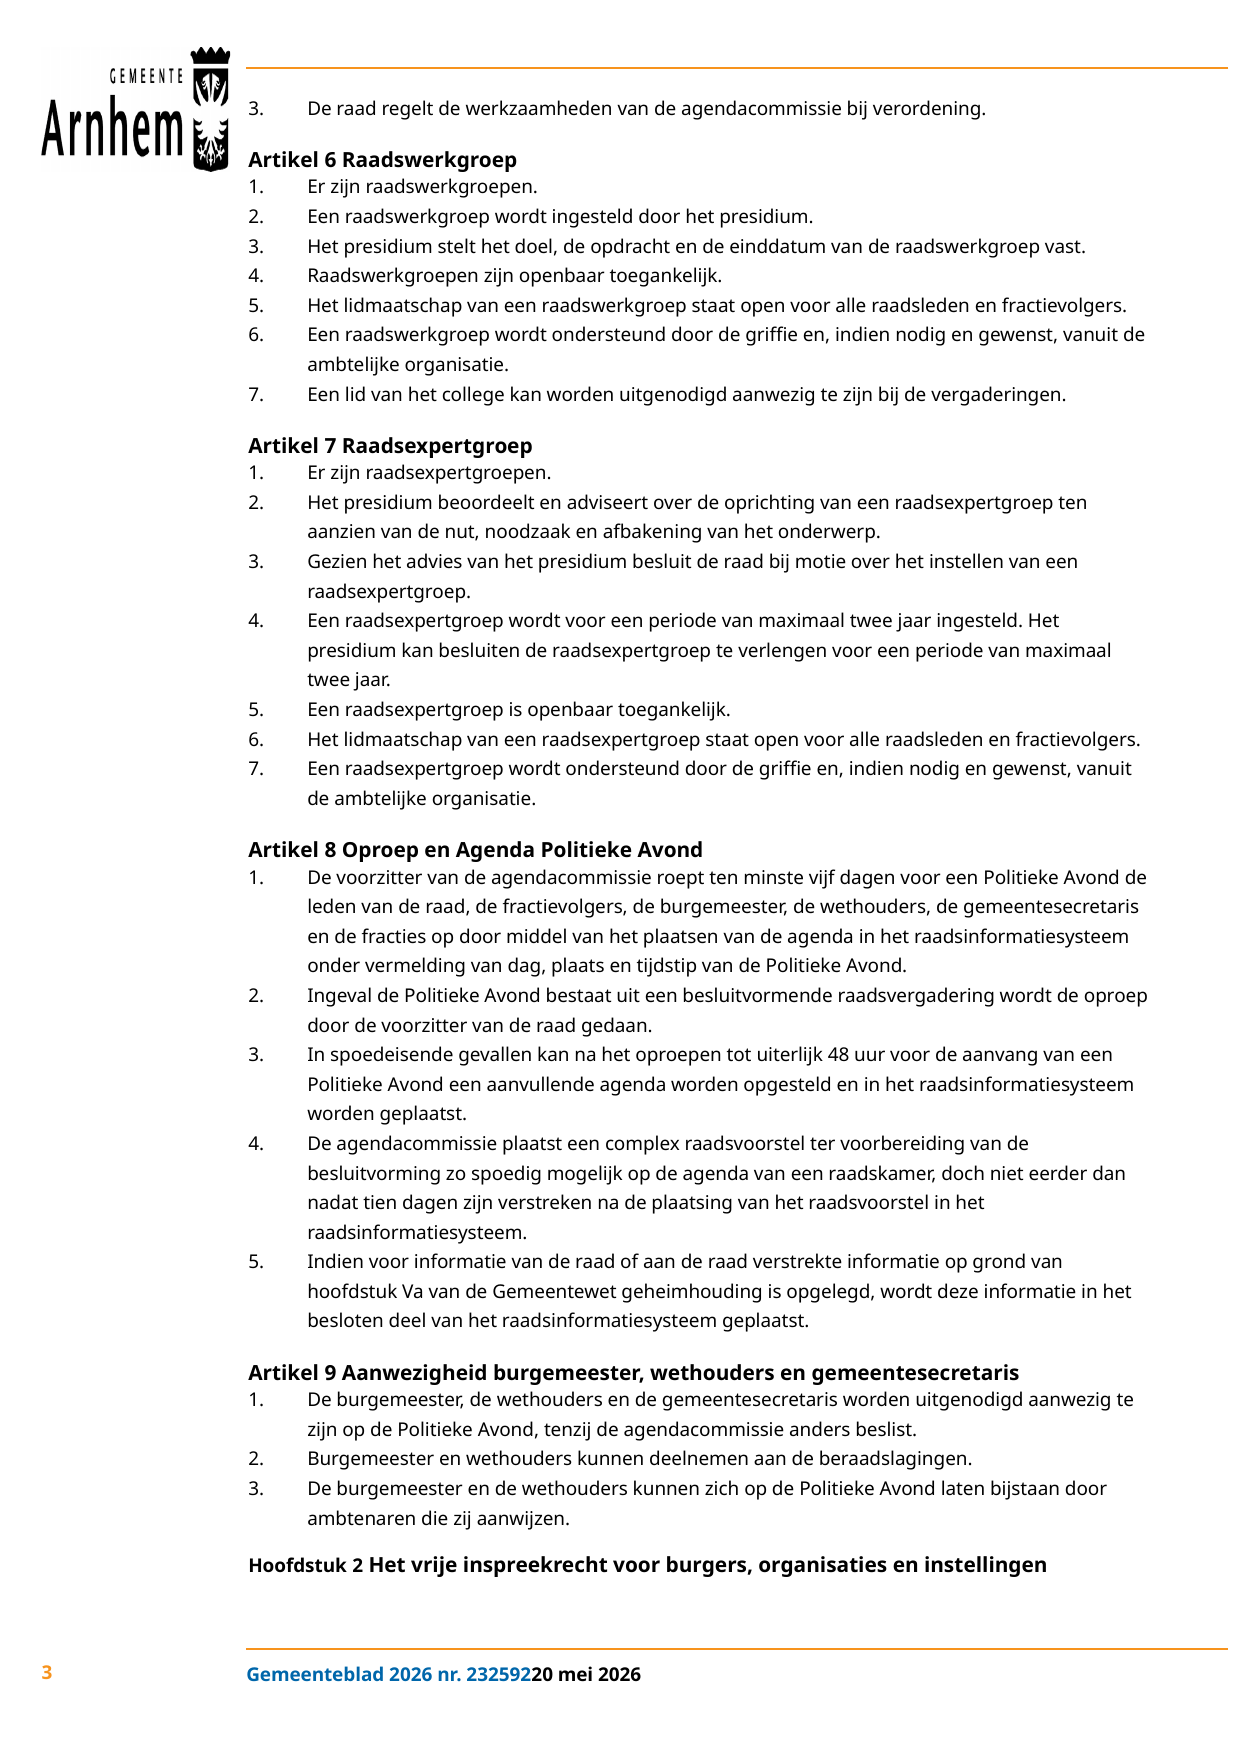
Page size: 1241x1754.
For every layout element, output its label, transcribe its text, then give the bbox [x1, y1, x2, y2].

list De agendacommissie plaatst een complex raadsvoorstel ter voorbereiding van de besluitvorming zo spoedig mogelijk op de agenda van een raadskamer, doch niet eerder dan nadat tien dagen zijn verstreken na de plaatsing van het raadsvoorstel in het raadsinformatiesysteem. [248, 1130, 1152, 1244]
list De voorzitter van de agendacommissie roept ten minste vijf dagen voor een Politieke Avond de leden van de raad, de fractievolgers, de burgemeester, de wethouders, de gemeentesecretaris en de fracties op door middel van het plaatsen van de agenda in het raadsinformatiesysteem onder vermelding van dag, plaats en tijdstip van de Politieke Avond. [248, 864, 1152, 978]
list De burgemeester, de wethouders en de gemeentesecretaris worden uitgenodigd aanwezig te zijn op de Politieke Avond, tenzij de agendacommissie anders beslist. [248, 1386, 1152, 1442]
list Het lidmaatschap van een raadsexpertgroep staat open voor alle raadsleden en fractievolgers. [248, 726, 1152, 752]
list Gezien het advies van het presidium besluit de raad bij motie over het instellen van een raadsexpertgroep. [248, 548, 1152, 604]
list Er zijn raadswerkgroepen. [248, 174, 1152, 199]
list Een raadswerkgroep wordt ondersteund door de griffie en, indien nodig en gewenst, vanuit de ambtelijke organisatie. [248, 322, 1152, 377]
list Ingeval de Politieke Avond bestaat uit een besluitvormende raadsvergadering wordt de oproep door de voorzitter van de raad gedaan. [248, 982, 1152, 1037]
list De burgemeester en de wethouders kunnen zich op de Politieke Avond laten bijstaan door ambtenaren die zij aanwijzen. [248, 1475, 1152, 1531]
text Artikel 6 Raadswerkgroep [248, 145, 1152, 174]
list De raad regelt de werkzaamheden van de agendacommissie bij verordening. [248, 95, 1152, 121]
text Hoofdstuk 2 Het vrije inspreekrecht voor burgers, organisaties en instellingen [248, 1550, 1152, 1579]
list Een raadswerkgroep wordt ingesteld door het presidium. [248, 203, 1152, 229]
list Het presidium beoordeelt en adviseert over de oprichting van een raadsexpertgroep ten aanzien van de nut, noodzaak en afbakening van het onderwerp. [248, 489, 1152, 544]
list Burgemeester en wethouders kunnen deelnemen aan de beraadslagingen. [248, 1446, 1152, 1471]
list Een raadsexpertgroep wordt ondersteund door de griffie en, indien nodig en gewenst, vanuit de ambtelijke organisatie. [248, 755, 1152, 811]
list Er zijn raadsexpertgroepen. [248, 459, 1152, 485]
text Artikel 7 Raadsexpertgroep [248, 431, 1152, 459]
list Een lid van het college kan worden uitgenodigd aanwezig te zijn bij de vergaderingen. [248, 381, 1152, 406]
list Raadswerkgroepen zijn openbaar toegankelijk. [248, 262, 1152, 288]
list Het lidmaatschap van een raadswerkgroep staat open voor alle raadsleden en fractievolgers. [248, 292, 1152, 318]
list Indien voor informatie van de raad of aan de raad verstrekte informatie op grond van hoofdstuk Va van de Gemeentewet geheimhouding is opgelegd, wordt deze informatie in het besloten deel van het raadsinformatiesysteem geplaatst. [248, 1248, 1152, 1333]
list Het presidium stelt het doel, de opdracht en de einddatum van de raadswerkgroep vast. [248, 233, 1152, 258]
list In spoedeisende gevallen kan na het oproepen tot uiterlijk 48 uur voor de aanvang van een Politieke Avond een aanvullende agenda worden opgesteld en in het raadsinformatiesysteem worden geplaatst. [248, 1041, 1152, 1126]
list Een raadsexpertgroep wordt voor een periode van maximaal twee jaar ingesteld. Het presidium kan besluiten de raadsexpertgroep te verlengen voor een periode van maximaal twee jaar. [248, 607, 1152, 692]
list Een raadsexpertgroep is openbaar toegankelijk. [248, 696, 1152, 722]
text Artikel 8 Oproep en Agenda Politieke Avond [248, 835, 1152, 864]
picture [41, 47, 231, 172]
text Artikel 9 Aanwezigheid burgemeester, wethouders en gemeentesecretaris [248, 1358, 1152, 1386]
